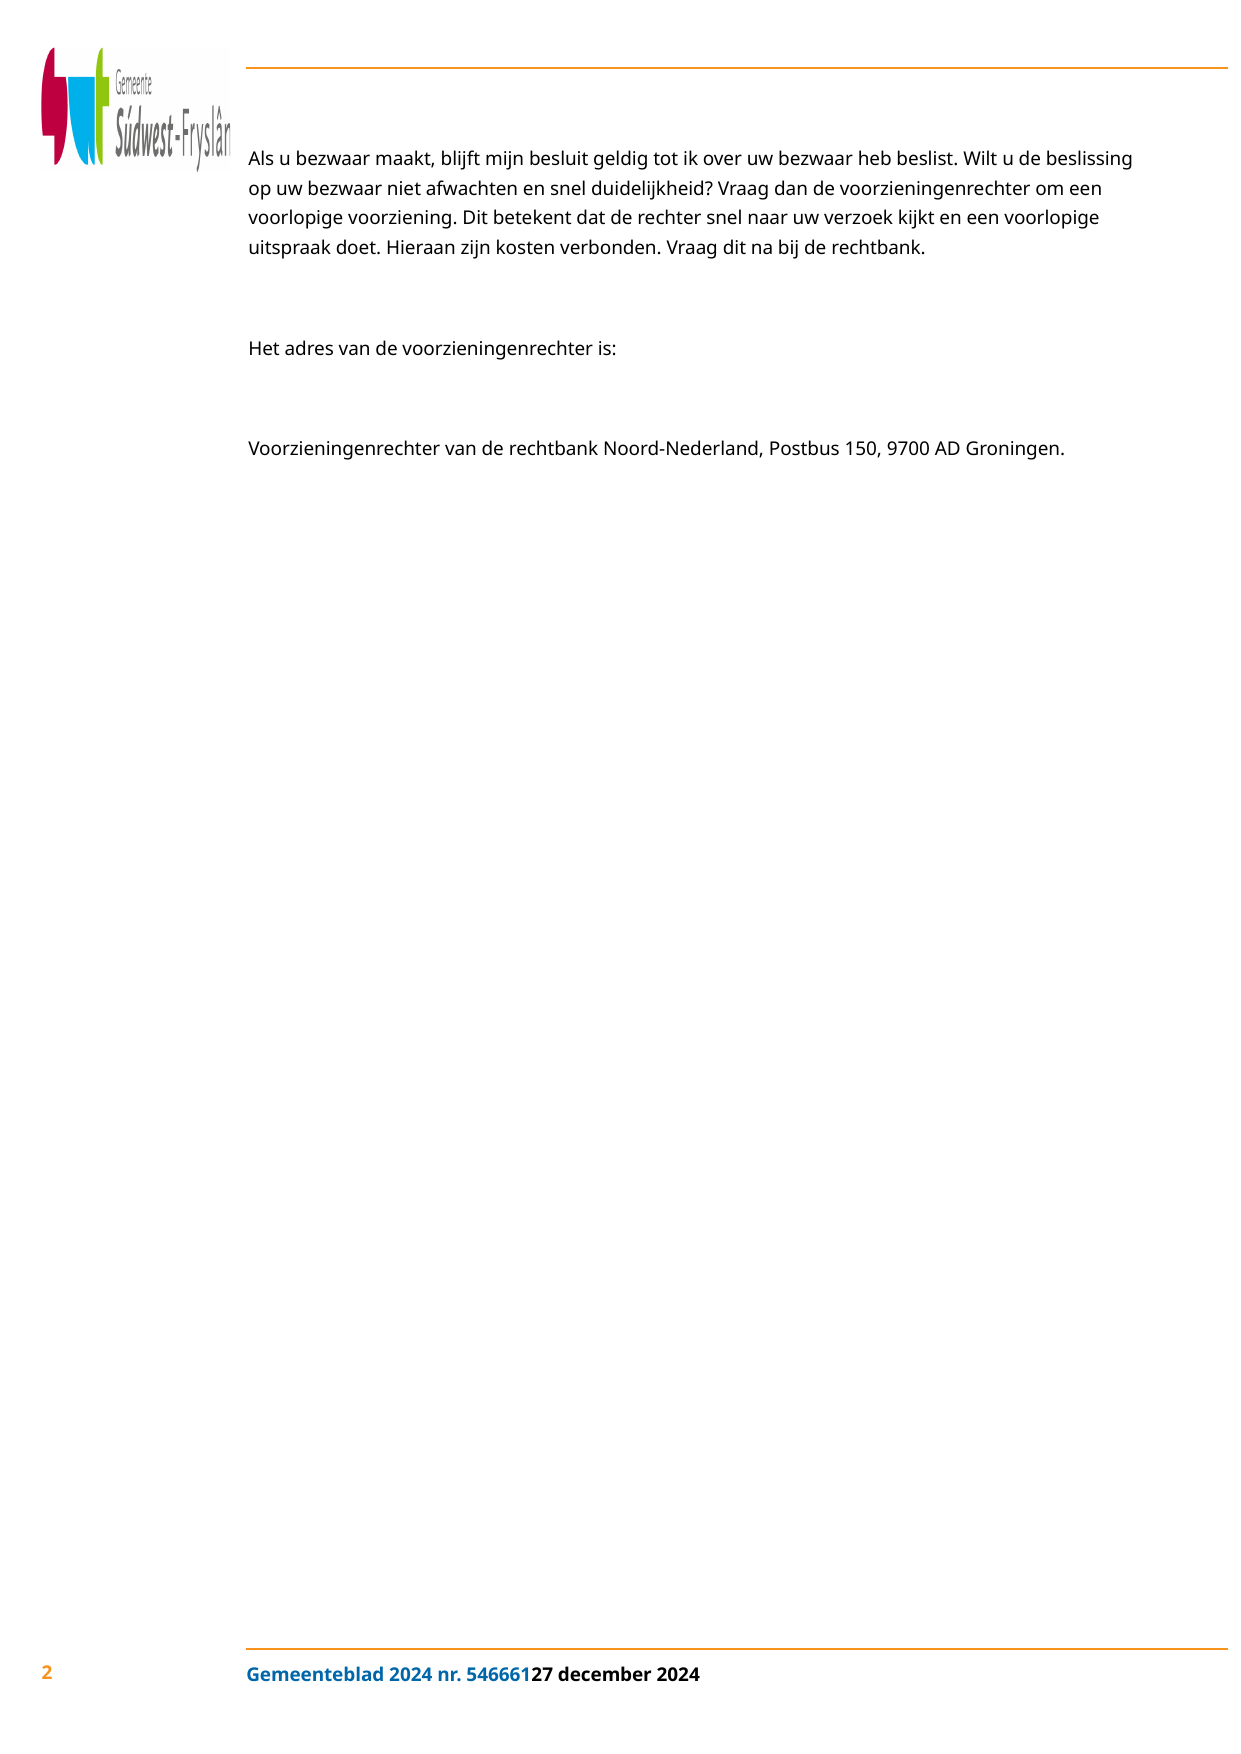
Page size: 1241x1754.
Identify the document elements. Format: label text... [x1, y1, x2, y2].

text Als u bezwaar maakt, blijft mijn besluit geldig tot ik over uw bezwaar heb beslist. Wilt u de beslissing op uw bezwaar niet afwachten en snel duidelijkheid? Vraag dan de voorzieningenrechter om een voorlopige voorziening. Dit betekent dat de rechter snel naar uw verzoek kijkt en een voorlopige uitspraak doet. Hieraan zijn kosten verbonden. Vraag dit na bij de rechtbank. [248, 145, 1152, 260]
text Het adres van de voorzieningenrechter is: [248, 335, 1152, 361]
text Voorzieningenrechter van de rechtbank Noord-Nederland, Postbus 150, 9700 AD Groningen. [248, 436, 1152, 461]
picture [41, 47, 231, 172]
